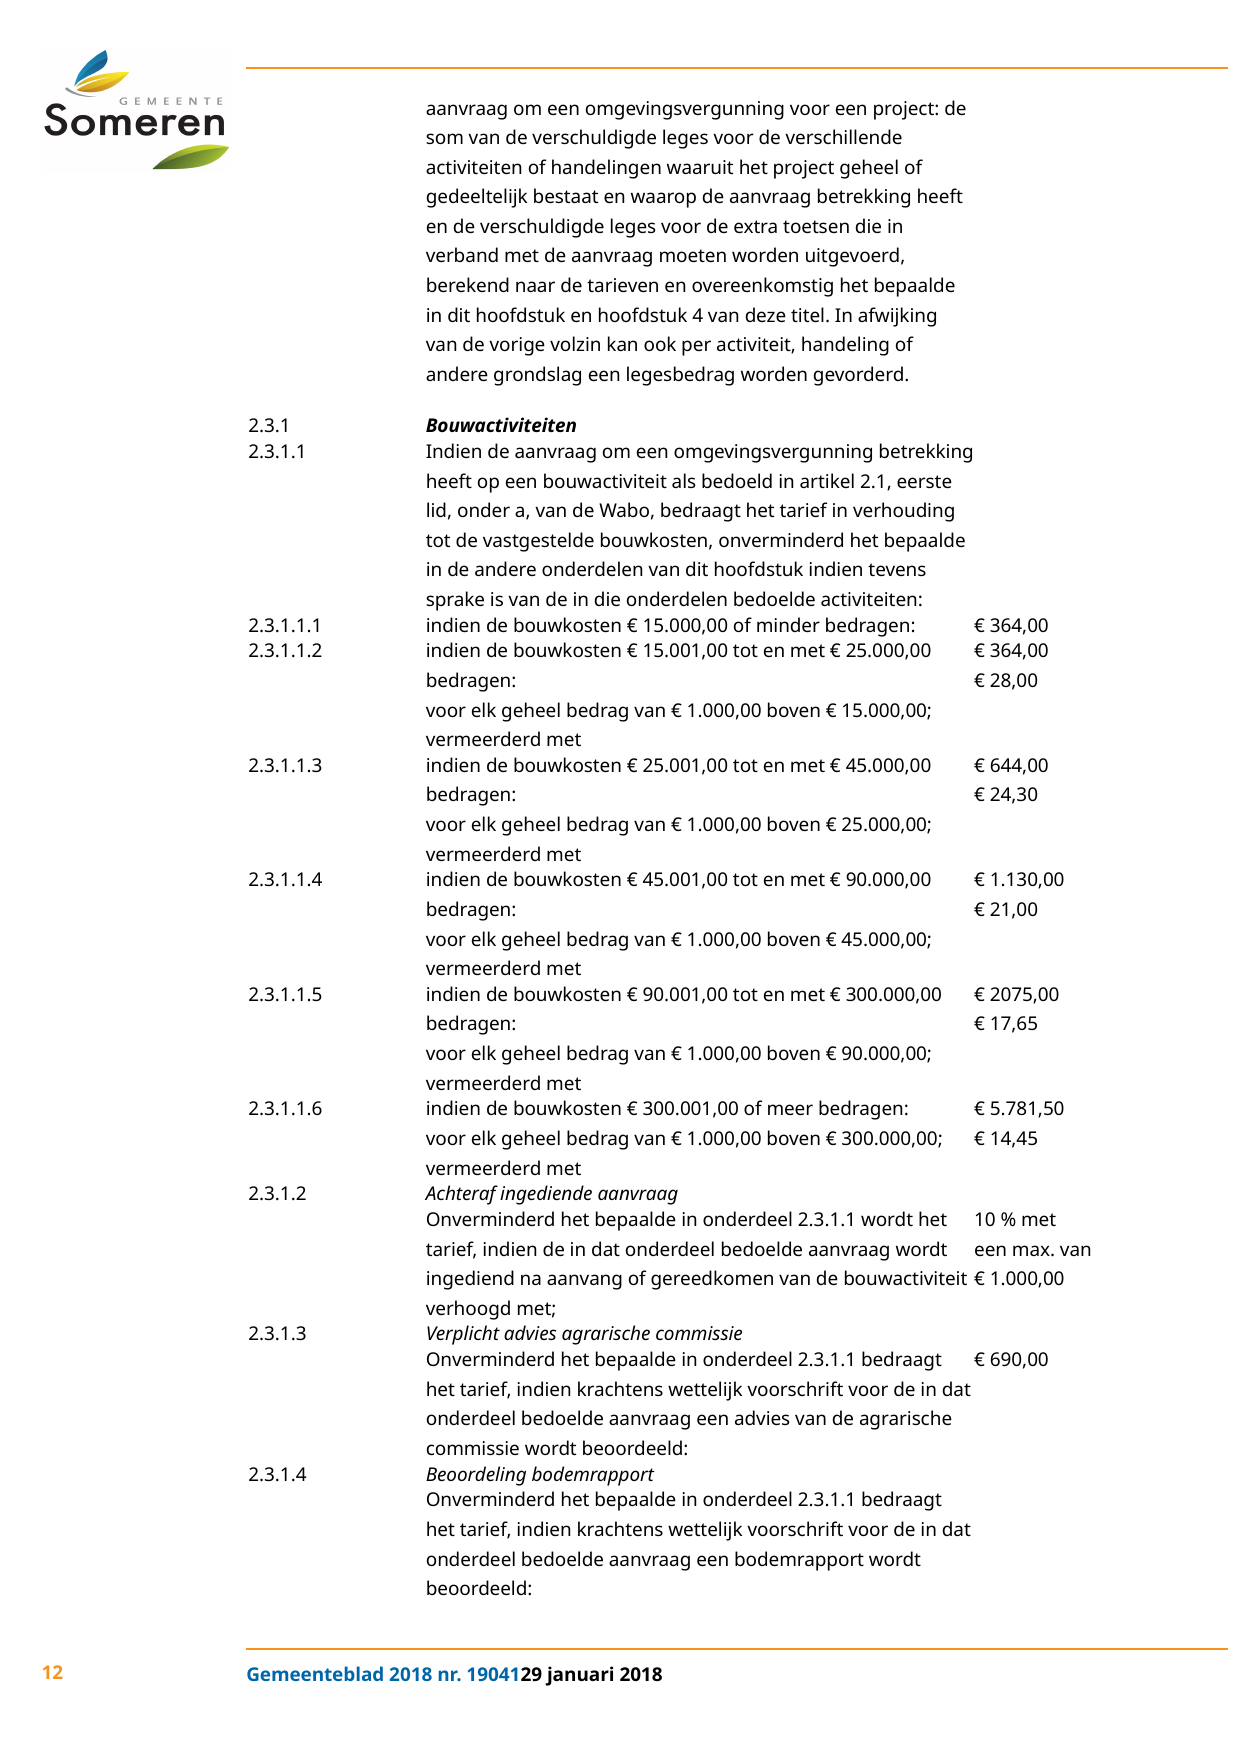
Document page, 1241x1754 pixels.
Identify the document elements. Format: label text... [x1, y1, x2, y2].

table_cell € 1.130,00 € 21,00 [974, 867, 1152, 981]
table_cell [426, 387, 974, 412]
table_cell indien de bouwkosten € 25.001,00 tot en met € 45.000,00 bedragen: voor elk geheel bedrag van € 1.000,00 boven € 25.000,00; vermeerderd met [426, 752, 974, 867]
table_cell indien de bouwkosten € 15.000,00 of minder bedragen: [426, 612, 974, 638]
table_cell Onverminderd het bepaalde in onderdeel 2.3.1.1 wordt het tarief, indien de in dat onderdeel bedoelde aanvraag wordt ingediend na aanvang of gereedkomen van de bouwactiviteit verhoogd met; [426, 1206, 974, 1321]
table_cell [974, 1180, 1152, 1206]
table_header [974, 95, 1152, 387]
table_cell [974, 1321, 1152, 1346]
table_cell € 2075,00 € 17,65 [974, 981, 1152, 1096]
table_header aanvraag om een omgevingsvergunning voor een project: de som van de verschuldigde leges voor de verschillende activiteiten of handelingen waaruit het project geheel of gedeeltelijk bestaat en waarop de aanvraag betrekking heeft en de verschuldigde leges voor de extra toetsen die in verband met de aanvraag moeten worden uitgevoerd, berekend naar de tarieven en overeenkomstig het bepaalde in dit hoofdstuk en hoofdstuk 4 van deze titel. In afwijking van de vorige volzin kan ook per activiteit, handeling of andere grondslag een legesbedrag worden gevorderd. [426, 95, 974, 387]
table_cell Onverminderd het bepaalde in onderdeel 2.3.1.1 bedraagt het tarief, indien krachtens wettelijk voorschrift voor de in dat onderdeel bedoelde aanvraag een advies van de agrarische commissie wordt beoordeeld: [426, 1346, 974, 1461]
table_cell [248, 1487, 426, 1601]
table_cell [248, 1206, 426, 1321]
table_cell 2.3.1.1.2 [248, 638, 426, 752]
table_cell 2.3.1 [248, 413, 426, 438]
table_cell 10 % met een max. van € 1.000,00 [974, 1206, 1152, 1321]
table_cell 2.3.1.3 [248, 1321, 426, 1346]
table_header [248, 95, 426, 387]
table_cell 2.3.1.1.4 [248, 867, 426, 981]
table_cell [248, 387, 426, 412]
table_cell Achteraf ingediende aanvraag [426, 1180, 974, 1206]
table_cell indien de bouwkosten € 90.001,00 tot en met € 300.000,00 bedragen: voor elk geheel bedrag van € 1.000,00 boven € 90.000,00; vermeerderd met [426, 981, 974, 1096]
table_cell indien de bouwkosten € 15.001,00 tot en met € 25.000,00 bedragen: voor elk geheel bedrag van € 1.000,00 boven € 15.000,00; vermeerderd met [426, 638, 974, 752]
table_cell 2.3.1.2 [248, 1180, 426, 1206]
table_cell 2.3.1.1.1 [248, 612, 426, 638]
table_cell [974, 1487, 1152, 1601]
table_cell € 364,00 [974, 612, 1152, 638]
table_cell [974, 438, 1152, 612]
table_cell Bouwactiviteiten [426, 413, 974, 438]
table_cell [974, 1461, 1152, 1487]
table_cell € 364,00 € 28,00 [974, 638, 1152, 752]
table_cell Onverminderd het bepaalde in onderdeel 2.3.1.1 bedraagt het tarief, indien krachtens wettelijk voorschrift voor de in dat onderdeel bedoelde aanvraag een bodemrapport wordt beoordeeld: [426, 1487, 974, 1601]
table_cell 2.3.1.1.6 [248, 1096, 426, 1180]
table_cell Verplicht advies agrarische commissie [426, 1321, 974, 1346]
table_cell € 644,00 € 24,30 [974, 752, 1152, 867]
table_cell indien de bouwkosten € 45.001,00 tot en met € 90.000,00 bedragen: voor elk geheel bedrag van € 1.000,00 boven € 45.000,00; vermeerderd met [426, 867, 974, 981]
table_cell [974, 387, 1152, 412]
table_cell 2.3.1.1.3 [248, 752, 426, 867]
table_cell € 690,00 [974, 1346, 1152, 1461]
table_cell [248, 1346, 426, 1461]
table_cell 2.3.1.1.5 [248, 981, 426, 1096]
picture [41, 47, 231, 172]
table_cell Beoordeling bodemrapport [426, 1461, 974, 1487]
table_cell 2.3.1.1 [248, 438, 426, 612]
table_cell Indien de aanvraag om een omgevingsvergunning betrekking heeft op een bouwactiviteit als bedoeld in artikel 2.1, eerste lid, onder a, van de Wabo, bedraagt het tarief in verhouding tot de vastgestelde bouwkosten, onverminderd het bepaalde in de andere onderdelen van dit hoofdstuk indien tevens sprake is van de in die onderdelen bedoelde activiteiten: [426, 438, 974, 612]
table_cell € 5.781,50 € 14,45 [974, 1096, 1152, 1180]
table_cell [974, 413, 1152, 438]
table_cell indien de bouwkosten € 300.001,00 of meer bedragen: voor elk geheel bedrag van € 1.000,00 boven € 300.000,00; vermeerderd met [426, 1096, 974, 1180]
table_cell 2.3.1.4 [248, 1461, 426, 1487]
